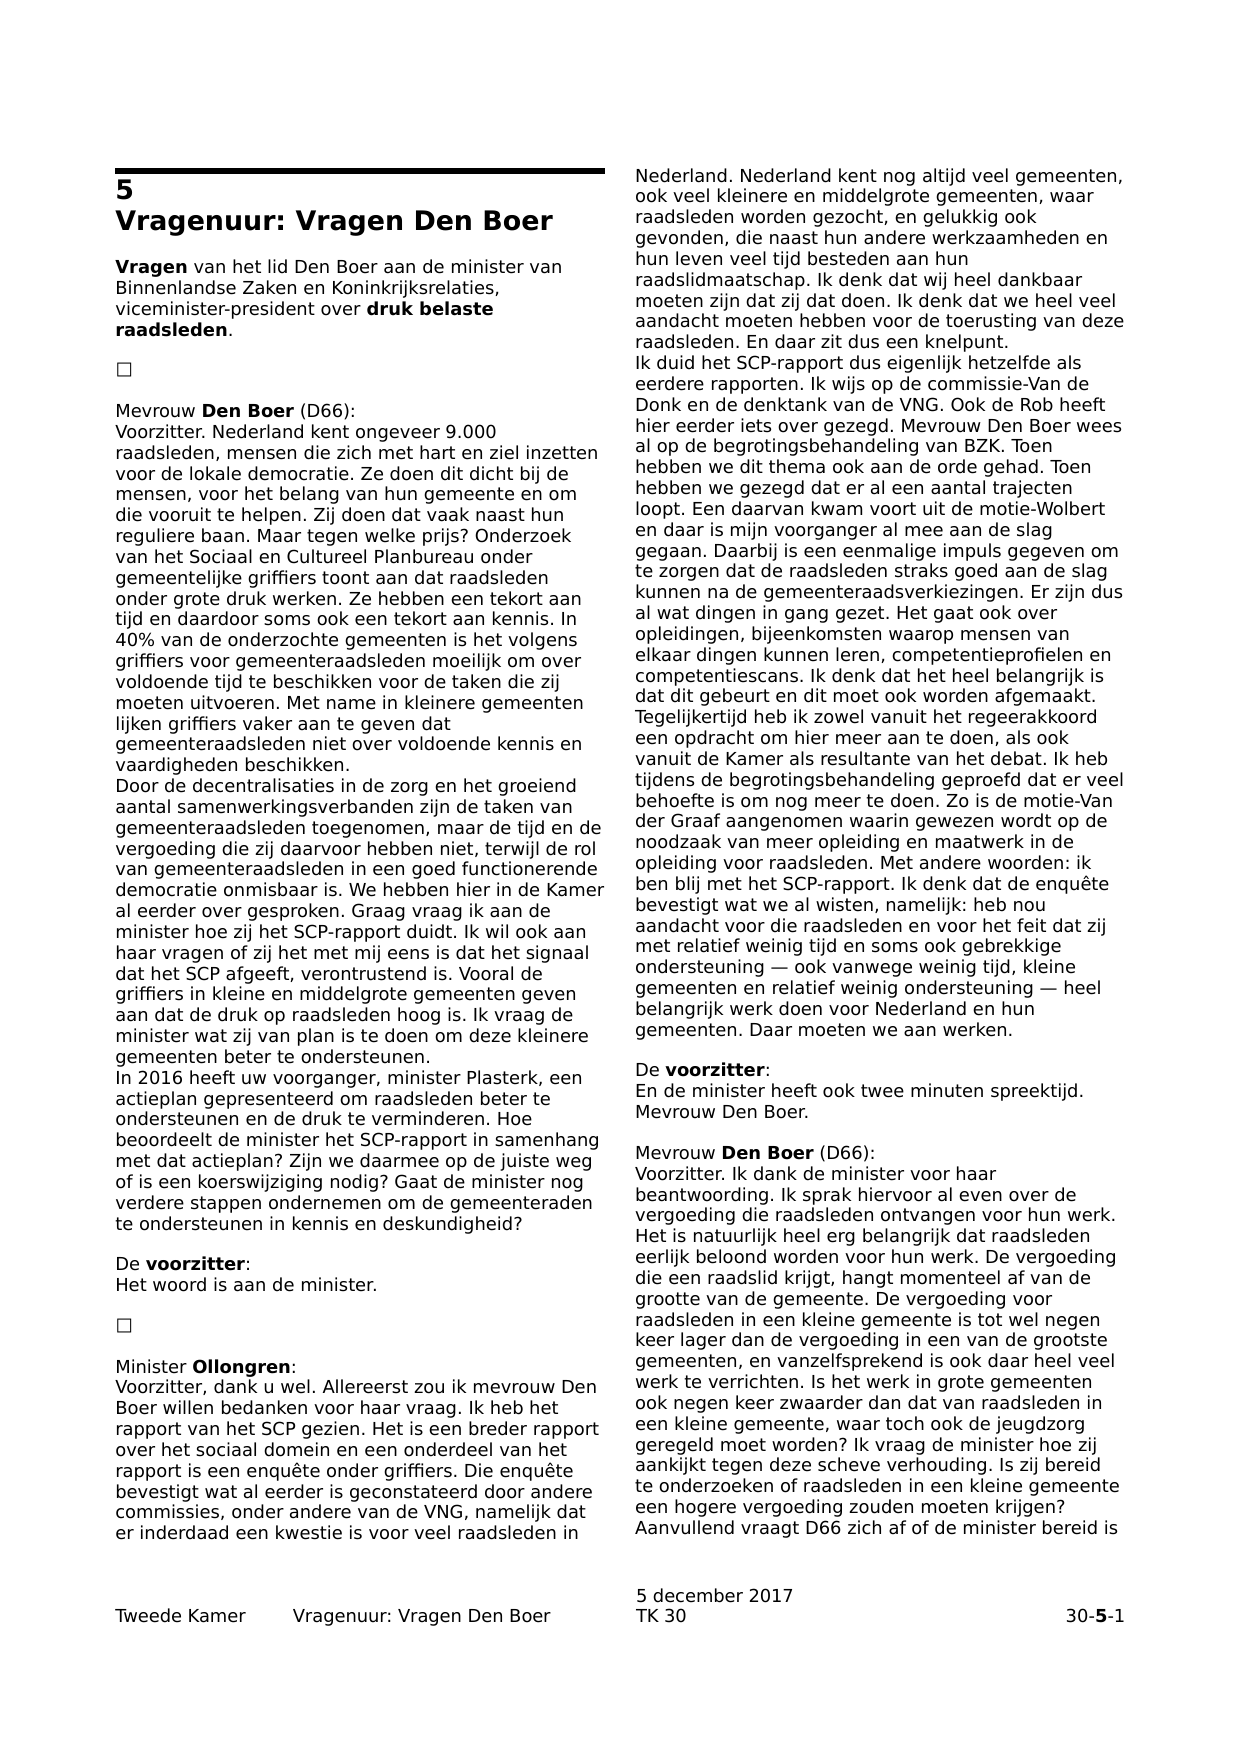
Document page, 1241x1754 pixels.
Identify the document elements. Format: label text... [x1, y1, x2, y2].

text Voorzitter. Ik dank de minister voor haar beantwoording. Ik sprak hiervoor al even over de vergoeding die raadsleden ontvangen voor hun werk. Het is natuurlijk heel erg belangrijk dat raadsleden eerlijk beloond worden voor hun werk. De vergoeding die een raadslid krijgt, hangt momenteel af van de grootte van de gemeente. De vergoeding voor raadsleden in een kleine gemeente is tot wel negen keer lager dan de vergoeding in een van de grootste gemeenten, en vanzelfsprekend is ook daar heel veel werk te verrichten. Is het werk in grote gemeenten ook negen keer zwaarder dan dat van raadsleden in een kleine gemeente, waar toch ook de jeugdzorg geregeld moet worden? Ik vraag de minister hoe zij aankijkt tegen deze scheve verhouding. Is zij bereid te onderzoeken of raadsleden in een kleine gemeente een hogere vergoeding zouden moeten krijgen? [635, 1163, 1125, 1518]
text Vragen van het lid Den Boer aan de minister van Binnenlandse Zaken en Koninkrijksrelaties, viceminister-president over druk belaste raadsleden. [115, 257, 605, 340]
text Het woord is aan de minister. [115, 1275, 605, 1296]
text De voorzitter: [635, 1060, 1125, 1081]
text Mevrouw Den Boer (D66): [115, 401, 605, 422]
text Mevrouw Den Boer (D66): [635, 1143, 1125, 1163]
text In 2016 heeft uw voorganger, minister Plasterk, een actieplan gepresenteerd om raadsleden beter te ondersteunen en de druk te verminderen. Hoe beoordeelt de minister het SCP-rapport in samenhang met dat actieplan? Zijn we daarmee op de juiste weg of is een koerswijziging nodig? Gaat de minister nog verdere stappen ondernemen om de gemeenteraden te ondersteunen in kennis en deskundigheid? [115, 1067, 605, 1234]
text ⬜ [115, 1316, 605, 1336]
text Voorzitter. Nederland kent ongeveer 9.000 raadsleden, mensen die zich met hart en ziel inzetten voor de lokale democratie. Ze doen dit dicht bij de mensen, voor het belang van hun gemeente en om die vooruit te helpen. Zij doen dat vaak naast hun reguliere baan. Maar tegen welke prijs? Onderzoek van het Sociaal en Cultureel Planbureau onder gemeentelijke griffiers toont aan dat raadsleden onder grote druk werken. Ze hebben een tekort aan tijd en daardoor soms ook een tekort aan kennis. In 40% van de onderzochte gemeenten is het volgens griffiers voor gemeenteraadsleden moeilijk om over voldoende tijd te beschikken voor de taken die zij moeten uitvoeren. Met name in kleinere gemeenten lijken griffiers vaker aan te geven dat gemeenteraadsleden niet over voldoende kennis en vaardigheden beschikken. [115, 422, 605, 776]
text Minister Ollongren: [115, 1356, 605, 1377]
text ⬜ [115, 360, 605, 381]
text Nederland. Nederland kent nog altijd veel gemeenten, ook veel kleinere en middelgrote gemeenten, waar raadsleden worden gezocht, en gelukkig ook gevonden, die naast hun andere werkzaamheden en hun leven veel tijd besteden aan hun raadslidmaatschap. Ik denk dat wij heel dankbaar moeten zijn dat zij dat doen. Ik denk dat we heel veel aandacht moeten hebben voor de toerusting van deze raadsleden. En daar zit dus een knelpunt. [635, 165, 1125, 353]
text Voorzitter, dank u wel. Allereerst zou ik mevrouw Den Boer willen bedanken voor haar vraag. Ik heb het rapport van het SCP gezien. Het is een breder rapport over het sociaal domein en een onderdeel van het rapport is een enquête onder griffiers. Die enquête bevestigt wat al eerder is geconstateerd door andere commissies, onder andere van de VNG, namelijk dat er inderdaad een kwestie is voor veel raadsleden in [115, 1377, 605, 1544]
text Door de decentralisaties in de zorg en het groeiend aantal samenwerkingsverbanden zijn de taken van gemeenteraadsleden toegenomen, maar de tijd en de vergoeding die zij daarvoor hebben niet, terwijl de rol van gemeenteraadsleden in een goed functionerende democratie onmisbaar is. We hebben hier in de Kamer al eerder over gesproken. Graag vraag ik aan de minister hoe zij het SCP-rapport duidt. Ik wil ook aan haar vragen of zij het met mij eens is dat het signaal dat het SCP afgeeft, verontrustend is. Vooral de griffiers in kleine en middelgrote gemeenten geven aan dat de druk op raadsleden hoog is. Ik vraag de minister wat zij van plan is te doen om deze kleinere gemeenten beter te ondersteunen. [115, 776, 605, 1067]
title 5 Vragenuur: Vragen Den Boer [115, 174, 605, 237]
text En de minister heeft ook twee minuten spreektijd. Mevrouw Den Boer. [635, 1081, 1125, 1123]
text Ik duid het SCP-rapport dus eigenlijk hetzelfde als eerdere rapporten. Ik wijs op de commissie-Van de Donk en de denktank van de VNG. Ook de Rob heeft hier eerder iets over gezegd. Mevrouw Den Boer wees al op de begrotingsbehandeling van BZK. Toen hebben we dit thema ook aan de orde gehad. Toen hebben we gezegd dat er al een aantal trajecten loopt. Een daarvan kwam voort uit de motie-Wolbert en daar is mijn voorganger al mee aan de slag gegaan. Daarbij is een eenmalige impuls gegeven om te zorgen dat de raadsleden straks goed aan de slag kunnen na de gemeenteraadsverkiezingen. Er zijn dus al wat dingen in gang gezet. Het gaat ook over opleidingen, bijeenkomsten waarop mensen van elkaar dingen kunnen leren, competentieprofielen en competentiescans. Ik denk dat het heel belangrijk is dat dit gebeurt en dit moet ook worden afgemaakt. [635, 353, 1125, 707]
text De voorzitter: [115, 1254, 605, 1275]
text Tegelijkertijd heb ik zowel vanuit het regeerakkoord een opdracht om hier meer aan te doen, als ook vanuit de Kamer als resultante van het debat. Ik heb tijdens de begrotingsbehandeling geproefd dat er veel behoefte is om nog meer te doen. Zo is de motie-Van der Graaf aangenomen waarin gewezen wordt op de noodzaak van meer opleiding en maatwerk in de opleiding voor raadsleden. Met andere woorden: ik ben blij met het SCP-rapport. Ik denk dat de enquête bevestigt wat we al wisten, namelijk: heb nou aandacht voor die raadsleden en voor het feit dat zij met relatief weinig tijd en soms ook gebrekkige ondersteuning — ook vanwege weinig tijd, kleine gemeenten en relatief weinig ondersteuning — heel belangrijk werk doen voor Nederland en hun gemeenten. Daar moeten we aan werken. [635, 707, 1125, 1040]
text Aanvullend vraagt D66 zich af of de minister bereid is [635, 1518, 1125, 1538]
